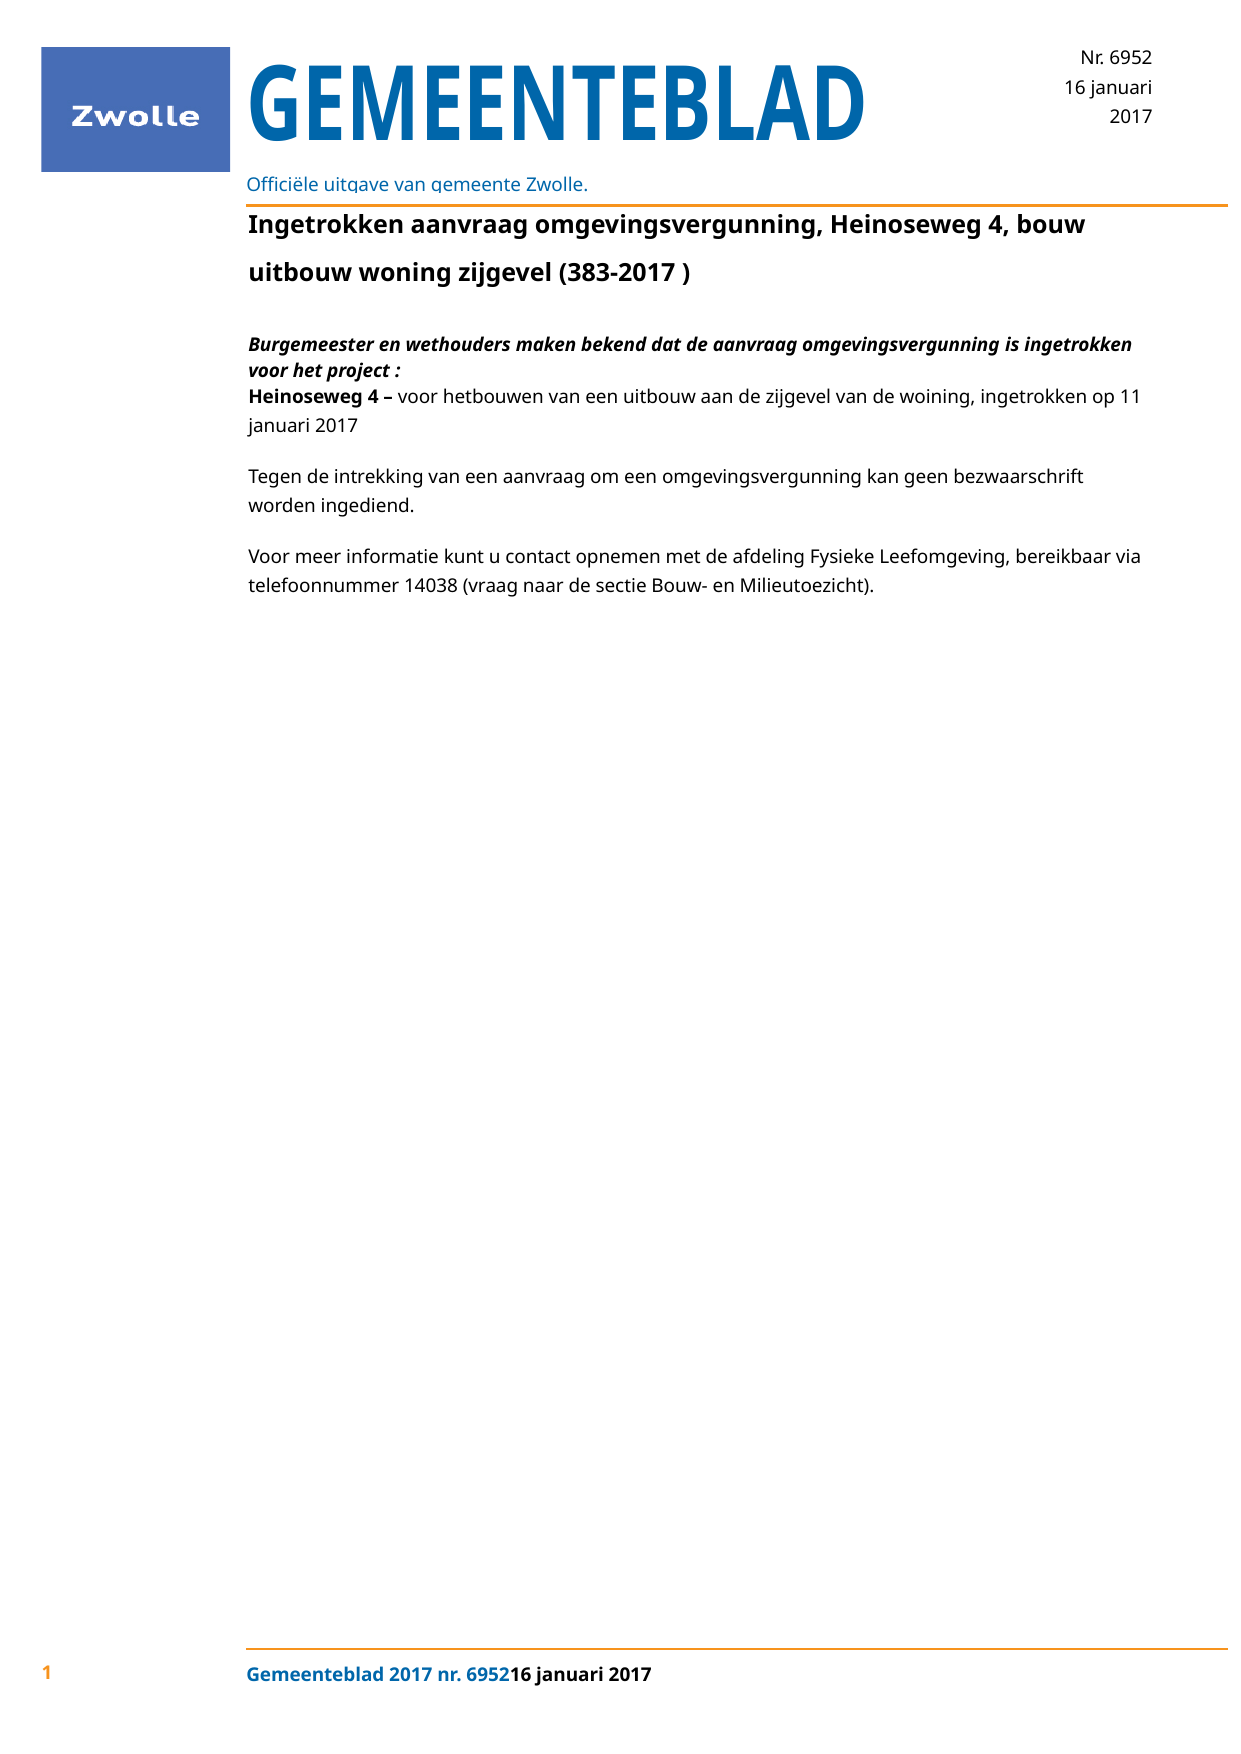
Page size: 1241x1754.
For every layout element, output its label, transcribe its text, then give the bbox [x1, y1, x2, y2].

text Tegen de intrekking van een aanvraag om een omgevingsvergunning kan geen bezwaarschrift worden ingediend. [248, 463, 1152, 518]
text Ingetrokken aanvraag omgevingsvergunning, Heinoseweg 4, bouw uitbouw woning zijgevel (383-2017 ) [248, 207, 1152, 288]
text Burgemeester en wethouders maken bekend dat de aanvraag omgevingsvergunning is ingetrokken voor het project : [248, 331, 1152, 383]
text Heinoseweg 4 – voor hetbouwen van een uitbouw aan de zijgevel van de woining, ingetrokken op 11 januari 2017 [248, 383, 1152, 438]
text Voor meer informatie kunt u contact opnemen met de afdeling Fysieke Leefomgeving, bereikbaar via telefoonnummer 14038 (vraag naar de sectie Bouw- en Milieutoezicht). [248, 543, 1152, 598]
picture [41, 47, 231, 172]
